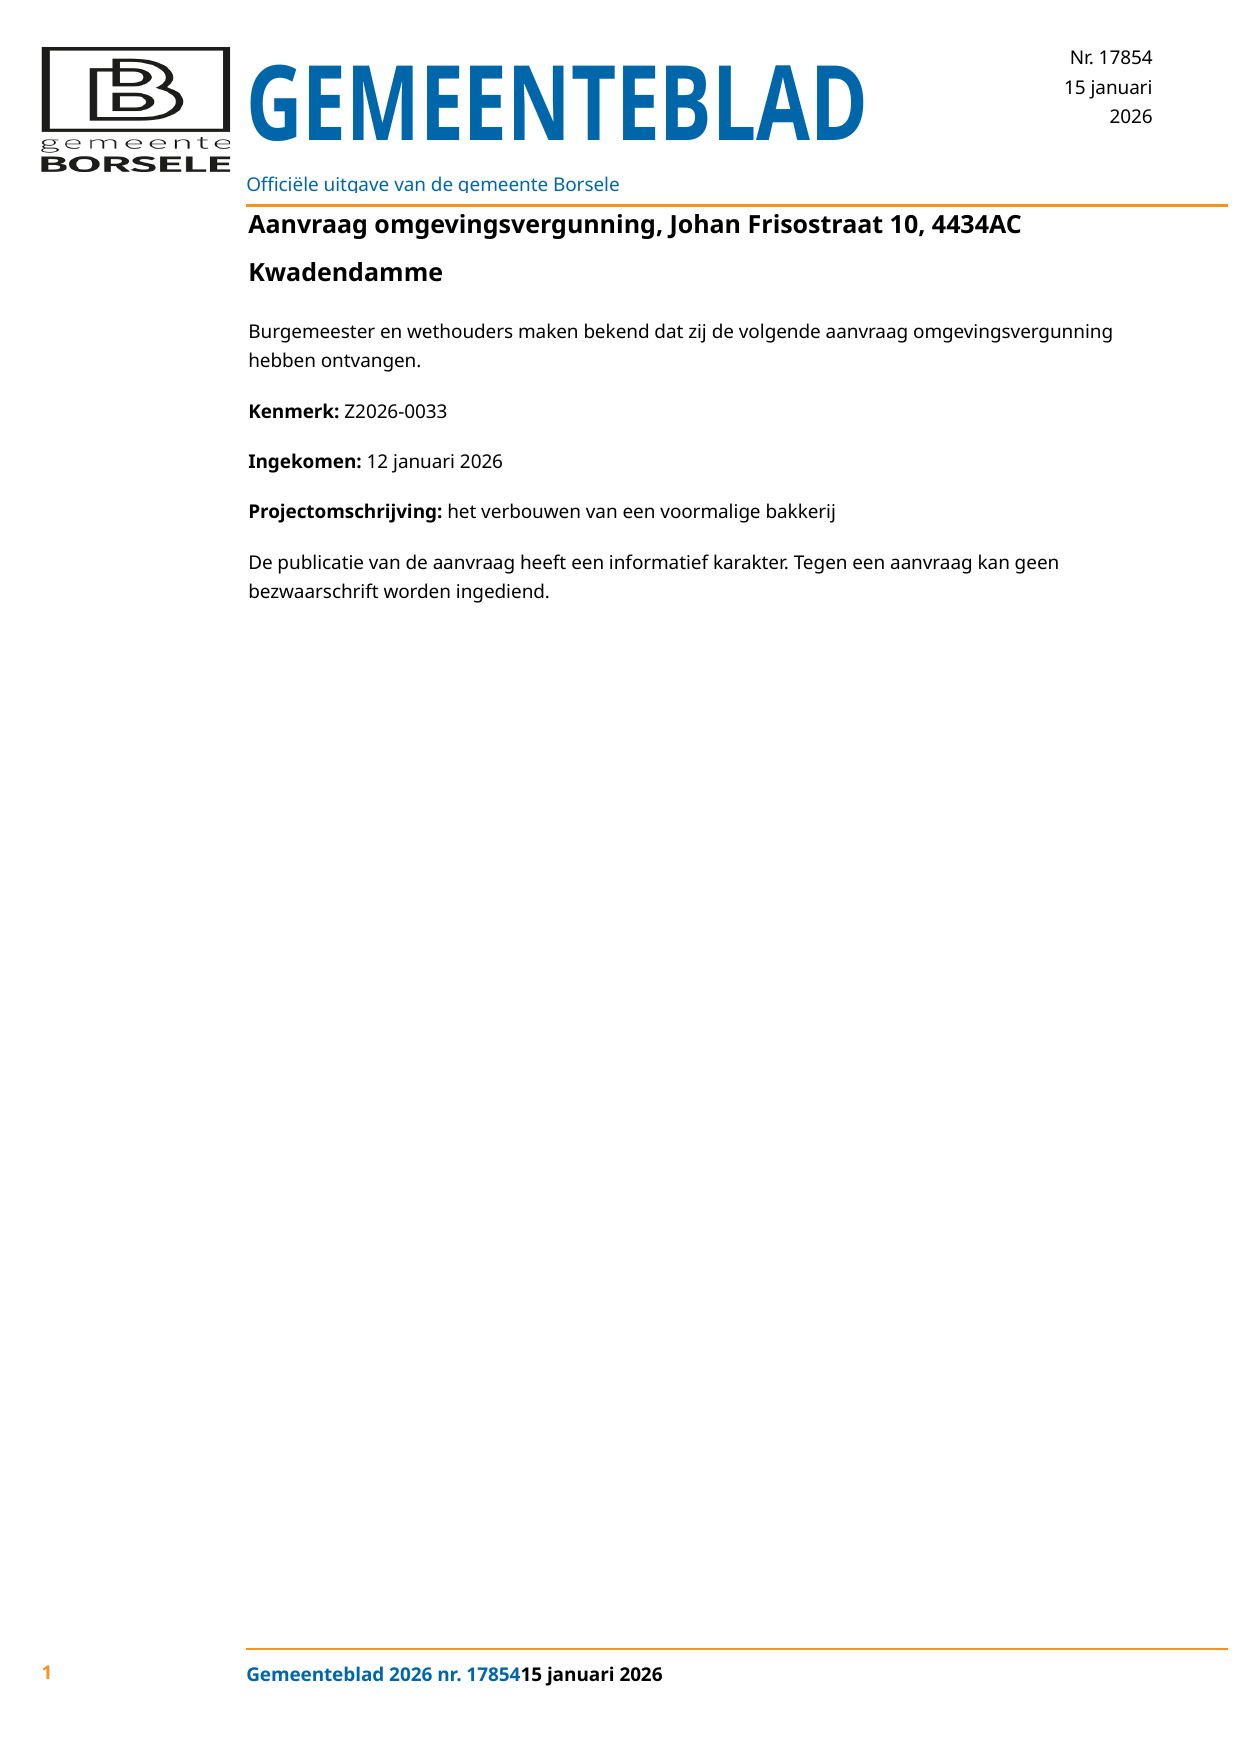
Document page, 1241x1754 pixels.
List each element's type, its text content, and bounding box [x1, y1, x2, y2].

text Ingekomen: 12 januari 2026 [248, 448, 1152, 474]
picture [41, 47, 231, 172]
text De publicatie van de aanvraag heeft een informatief karakter. Tegen een aanvraag kan geen bezwaarschrift worden ingediend. [248, 549, 1152, 604]
text Burgemeester en wethouders maken bekend dat zij de volgende aanvraag omgevingsvergunning hebben ontvangen. [248, 318, 1152, 373]
text Kenmerk: Z2026-0033 [248, 398, 1152, 424]
text Projectomschrijving: het verbouwen van een voormalige bakkerij [248, 499, 1152, 524]
text Aanvraag omgevingsvergunning, Johan Frisostraat 10, 4434AC Kwadendamme [248, 207, 1152, 288]
